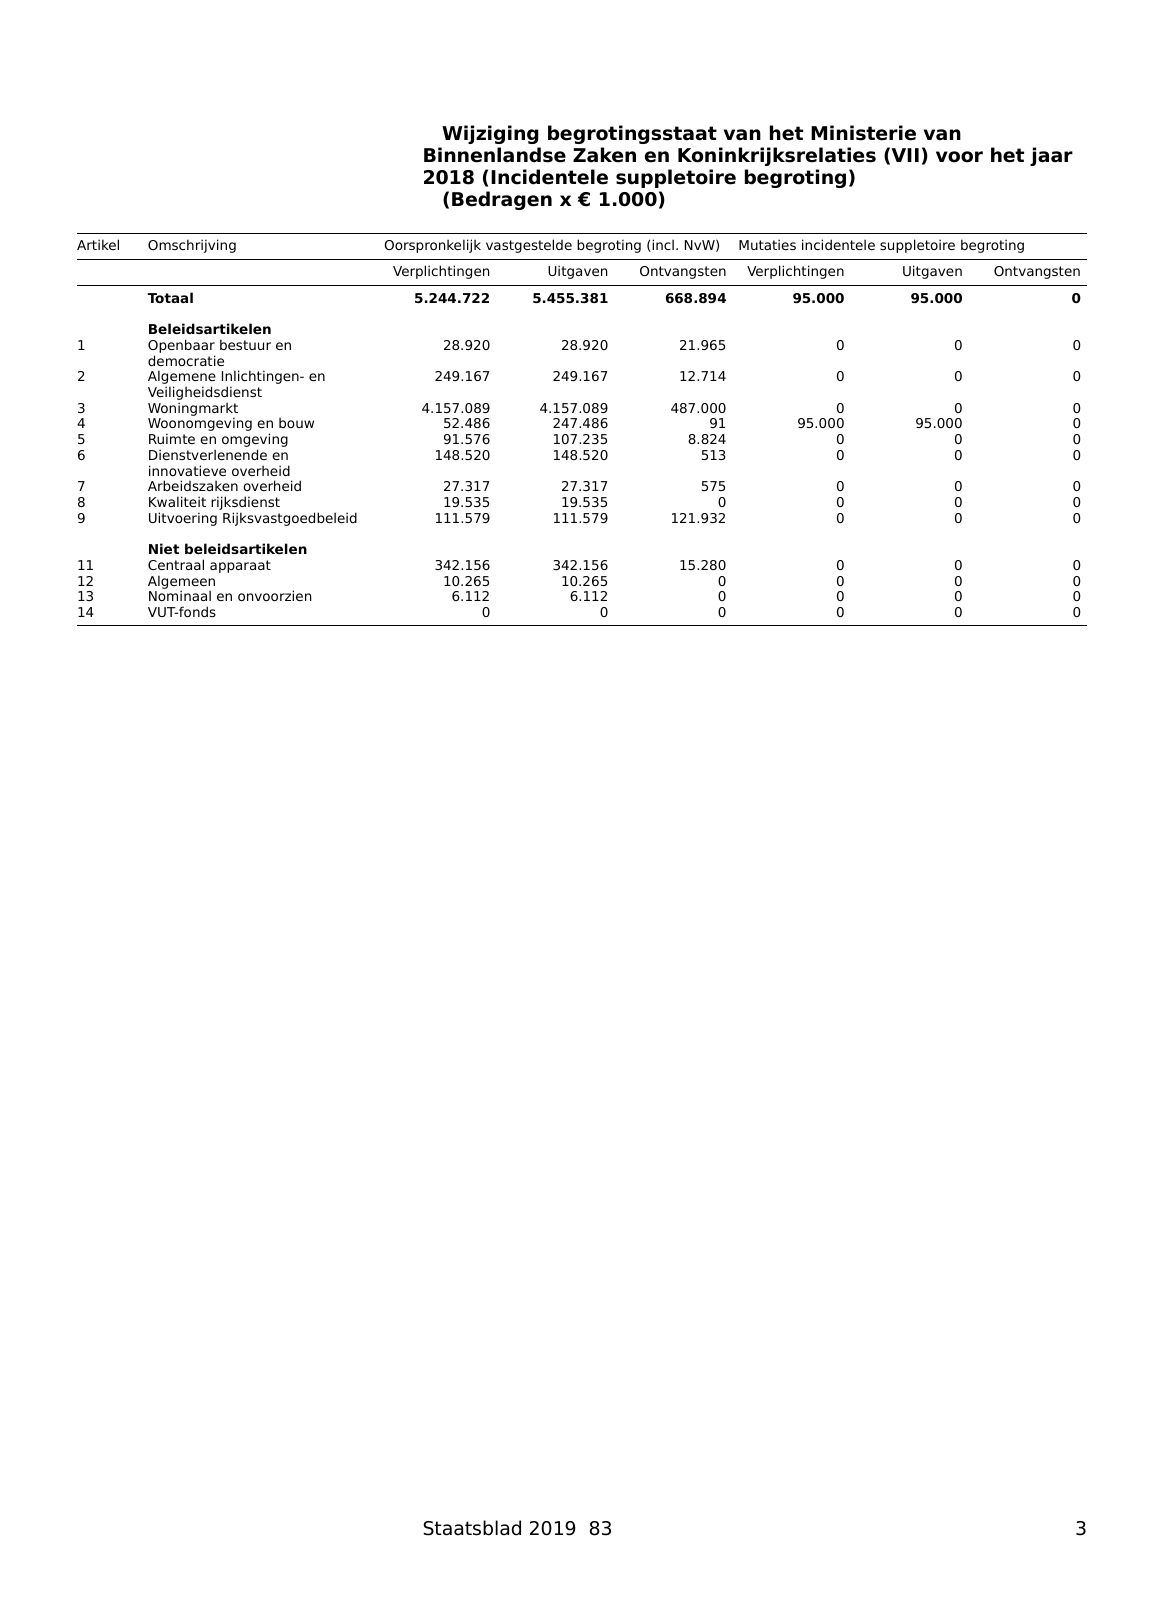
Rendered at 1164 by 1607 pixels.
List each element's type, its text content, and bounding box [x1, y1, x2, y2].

table_cell 10.265 [378, 574, 496, 589]
table_cell 0 [850, 448, 968, 479]
table_cell 0 [850, 432, 968, 448]
table_cell 28.920 [378, 338, 496, 369]
table_cell [496, 526, 614, 542]
table_cell 0 [969, 558, 1087, 573]
table_cell Dienstverlenende en innovatieve overheid [142, 448, 378, 479]
table_cell 0 [850, 369, 968, 401]
table_cell [77, 286, 142, 306]
table_cell 0 [732, 589, 850, 605]
table_cell 91.576 [378, 432, 496, 448]
table_cell 95.000 [850, 416, 968, 432]
table_cell [850, 322, 968, 338]
table_cell [850, 526, 968, 542]
table_cell Openbaar bestuur en democratie [142, 338, 378, 369]
table_cell [77, 322, 142, 338]
table_cell 0 [969, 574, 1087, 589]
table_cell [850, 306, 968, 322]
table_cell [496, 322, 614, 338]
table_cell Woningmarkt [142, 401, 378, 416]
table_cell Ruimte en omgeving [142, 432, 378, 448]
table_cell 12 [77, 574, 142, 589]
table_cell [969, 542, 1087, 558]
table_cell Ontvangsten [969, 260, 1087, 285]
table_cell 513 [614, 448, 732, 479]
table_cell [378, 526, 496, 542]
table_cell [850, 542, 968, 558]
table_header Artikel [77, 234, 142, 258]
table_cell 8.824 [614, 432, 732, 448]
table_cell 4.157.089 [378, 401, 496, 416]
table_cell 95.000 [850, 286, 968, 306]
table_cell 0 [732, 574, 850, 589]
table_cell Woonomgeving en bouw [142, 416, 378, 432]
table_cell 0 [732, 511, 850, 526]
table_cell [614, 306, 732, 322]
table_cell 7 [77, 479, 142, 495]
table_cell 111.579 [378, 511, 496, 526]
table_cell Uitgaven [850, 260, 968, 285]
table_cell 575 [614, 479, 732, 495]
table_cell 5 [77, 432, 142, 448]
table_cell 247.486 [496, 416, 614, 432]
table_cell 6 [77, 448, 142, 479]
table_cell 6.112 [496, 589, 614, 605]
table_cell 0 [850, 589, 968, 605]
table_cell [732, 306, 850, 322]
table_cell [614, 322, 732, 338]
table_cell 4.157.089 [496, 401, 614, 416]
table_cell 0 [969, 338, 1087, 369]
table_cell 0 [850, 511, 968, 526]
table_cell 668.894 [614, 286, 732, 306]
table_cell 0 [732, 448, 850, 479]
table_cell 13 [77, 589, 142, 605]
table_cell [142, 306, 378, 322]
table_cell 249.167 [496, 369, 614, 401]
table_cell Ontvangsten [614, 260, 732, 285]
table_cell [77, 260, 142, 285]
table_cell [496, 542, 614, 558]
table_cell 0 [850, 479, 968, 495]
table_cell 1 [77, 338, 142, 369]
table_cell 5.244.722 [378, 286, 496, 306]
table_cell Niet beleidsartikelen [142, 542, 378, 558]
table_cell 0 [732, 479, 850, 495]
table_cell [142, 260, 378, 285]
table_cell 21.965 [614, 338, 732, 369]
table_cell [496, 306, 614, 322]
table_cell 10.265 [496, 574, 614, 589]
table_cell [969, 306, 1087, 322]
table_cell 27.317 [378, 479, 496, 495]
table_cell 249.167 [378, 369, 496, 401]
table_cell 111.579 [496, 511, 614, 526]
table_cell 0 [614, 589, 732, 605]
table_cell 0 [850, 338, 968, 369]
table_cell 342.156 [378, 558, 496, 573]
table_cell 148.520 [378, 448, 496, 479]
table_cell 148.520 [496, 448, 614, 479]
table_cell 0 [732, 495, 850, 511]
table_cell [969, 526, 1087, 542]
table_cell 0 [378, 605, 496, 625]
table_cell 6.112 [378, 589, 496, 605]
table_header Mutaties incidentele suppletoire begroting [732, 234, 1087, 258]
table_cell Uitvoering Rijksvastgoedbeleid [142, 511, 378, 526]
table_cell Uitgaven [496, 260, 614, 285]
table_cell 15.280 [614, 558, 732, 573]
table_cell 0 [614, 574, 732, 589]
table_cell Algemene Inlichtingen- en Veiligheidsdienst [142, 369, 378, 401]
table_cell [732, 526, 850, 542]
table_cell 107.235 [496, 432, 614, 448]
table_cell Nominaal en onvoorzien [142, 589, 378, 605]
table_cell 52.486 [378, 416, 496, 432]
table_cell 342.156 [496, 558, 614, 573]
table_cell 0 [850, 558, 968, 573]
table_cell [378, 542, 496, 558]
table_cell 14 [77, 605, 142, 625]
table_cell 0 [969, 605, 1087, 625]
table_cell 5.455.381 [496, 286, 614, 306]
table_cell 0 [614, 495, 732, 511]
table_cell 0 [614, 605, 732, 625]
table_cell 28.920 [496, 338, 614, 369]
table_cell 0 [732, 605, 850, 625]
table_cell 0 [850, 605, 968, 625]
table_cell [77, 306, 142, 322]
table_cell 0 [850, 401, 968, 416]
table_cell [969, 322, 1087, 338]
table_cell [77, 542, 142, 558]
text Wijziging begrotingsstaat van het Ministerie van Binnenlandse Zaken en Koninkrijksrelaties (VII) voor het jaar 2018 (Incidentele suppletoire begroting) [422, 123, 1087, 188]
table_cell 0 [969, 448, 1087, 479]
table_cell [732, 322, 850, 338]
table_cell [77, 526, 142, 542]
table_cell 0 [732, 558, 850, 573]
table_cell [614, 542, 732, 558]
table_cell [378, 322, 496, 338]
table_cell 0 [969, 495, 1087, 511]
table_cell 0 [969, 511, 1087, 526]
table_cell 91 [614, 416, 732, 432]
table_cell 0 [969, 416, 1087, 432]
table_cell 95.000 [732, 286, 850, 306]
table_cell 0 [496, 605, 614, 625]
table_header Oorspronkelijk vastgestelde begroting (incl. NvW) [378, 234, 732, 258]
table_cell 0 [732, 338, 850, 369]
table_cell 3 [77, 401, 142, 416]
table_cell Algemeen [142, 574, 378, 589]
table_cell Arbeidszaken overheid [142, 479, 378, 495]
table_cell 0 [969, 369, 1087, 401]
table_cell 9 [77, 511, 142, 526]
table_cell 4 [77, 416, 142, 432]
table_cell 0 [969, 589, 1087, 605]
table_cell 121.932 [614, 511, 732, 526]
table_cell 487.000 [614, 401, 732, 416]
table_cell 19.535 [496, 495, 614, 511]
table_cell 0 [850, 574, 968, 589]
table_cell 0 [732, 369, 850, 401]
table_cell 0 [969, 401, 1087, 416]
table_cell 0 [969, 286, 1087, 306]
table_cell 2 [77, 369, 142, 401]
table_cell Kwaliteit rijksdienst [142, 495, 378, 511]
table_cell [614, 526, 732, 542]
table_cell 0 [732, 401, 850, 416]
table_cell 27.317 [496, 479, 614, 495]
table_cell 12.714 [614, 369, 732, 401]
table_cell Verplichtingen [732, 260, 850, 285]
table_header Omschrijving [142, 234, 378, 258]
table_cell Beleidsartikelen [142, 322, 378, 338]
text (Bedragen x € 1.000) [422, 188, 1087, 211]
table_cell 8 [77, 495, 142, 511]
table_cell 0 [732, 432, 850, 448]
table_cell Verplichtingen [378, 260, 496, 285]
table_cell Centraal apparaat [142, 558, 378, 573]
table_cell Totaal [142, 286, 378, 306]
table_cell 95.000 [732, 416, 850, 432]
table_cell 0 [850, 495, 968, 511]
table_cell [732, 542, 850, 558]
table_cell [142, 526, 378, 542]
table_cell VUT-fonds [142, 605, 378, 625]
table_cell [378, 306, 496, 322]
table_cell 0 [969, 432, 1087, 448]
table_cell 0 [969, 479, 1087, 495]
table_cell 11 [77, 558, 142, 573]
table_cell 19.535 [378, 495, 496, 511]
